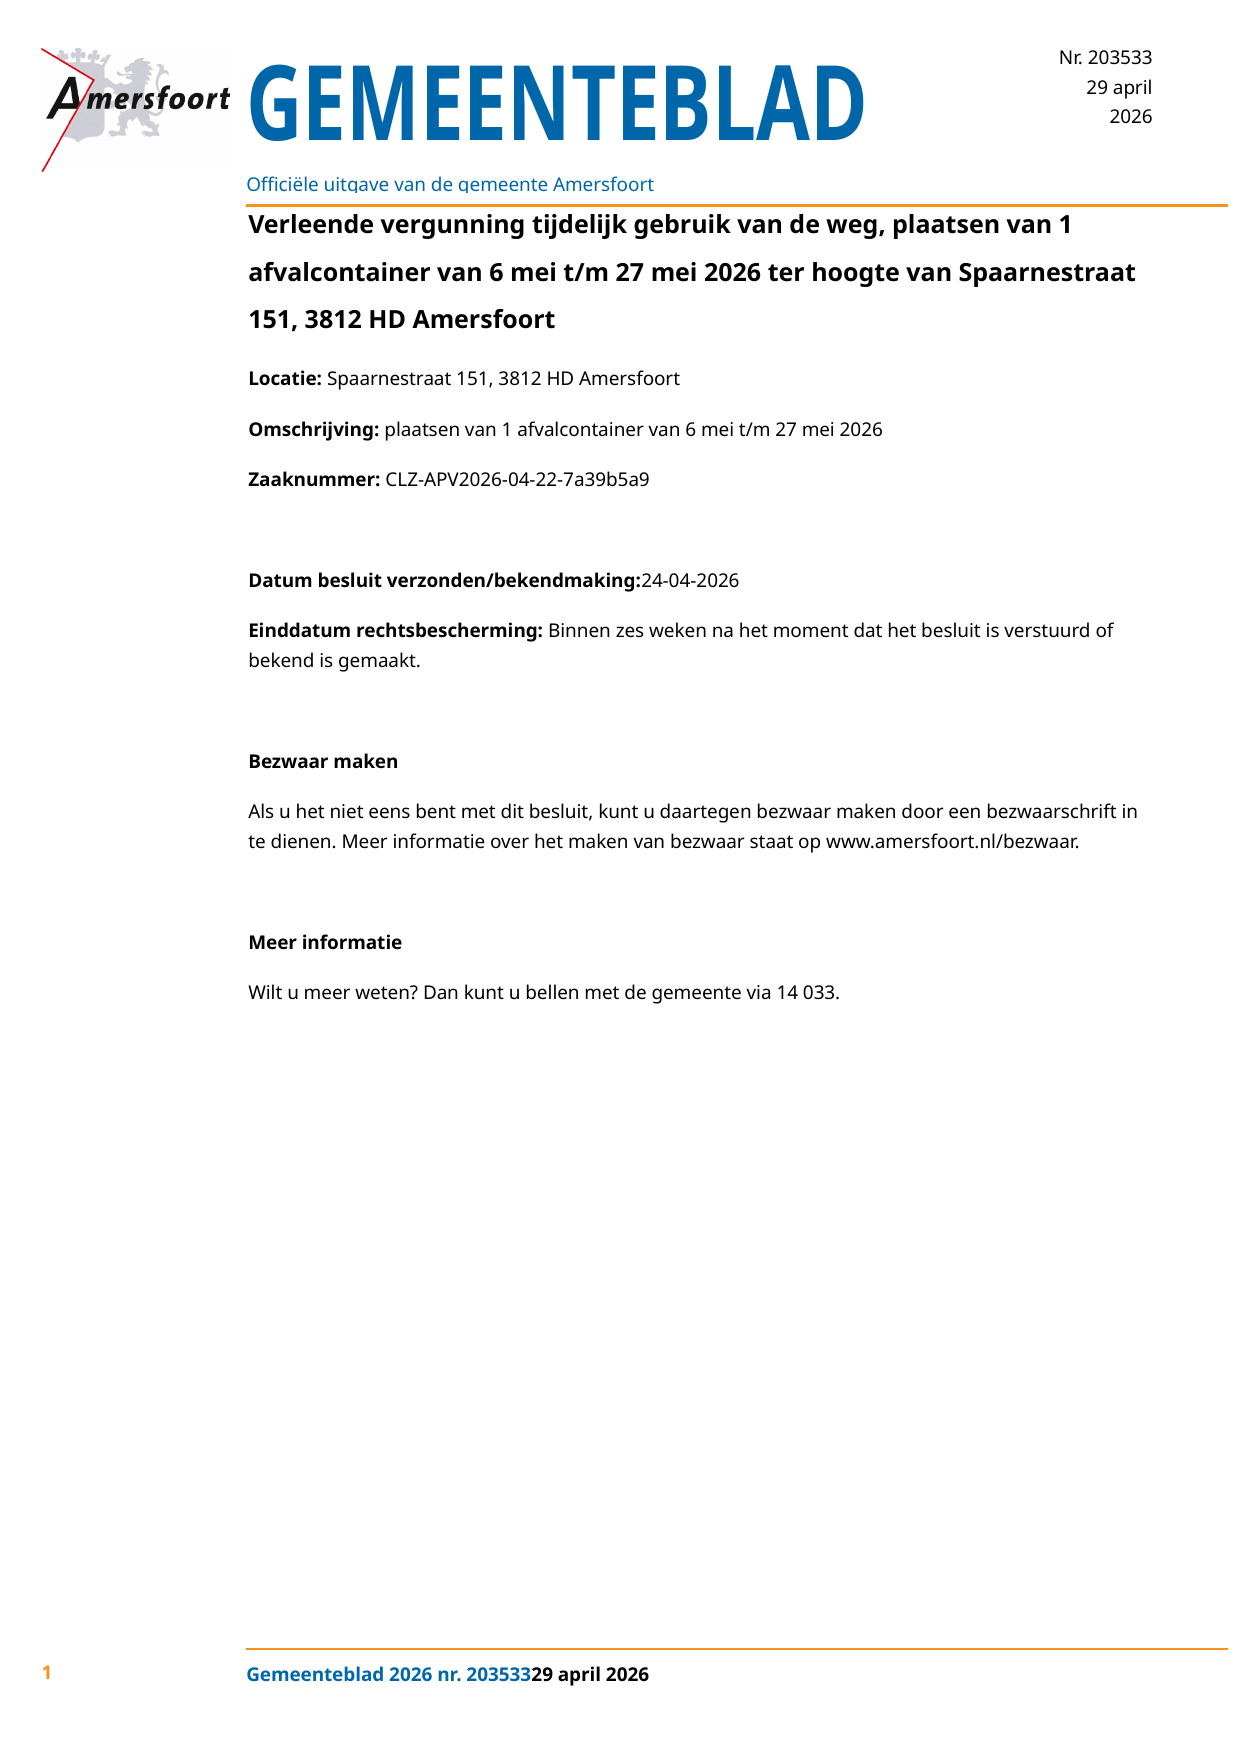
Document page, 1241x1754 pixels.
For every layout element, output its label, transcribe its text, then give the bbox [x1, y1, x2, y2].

text Zaaknummer: CLZ-APV2026-04-22-7a39b5a9 [248, 466, 1152, 492]
picture [41, 47, 231, 172]
text Wilt u meer weten? Dan kunt u bellen met de gemeente via 14 033. [248, 979, 1152, 1005]
text Einddatum rechtsbescherming: Binnen zes weken na het moment dat het besluit is verstuurd of bekend is gemaakt. [248, 618, 1152, 673]
text Datum besluit verzonden/bekendmaking:24-04-2026 [248, 567, 1152, 593]
text Bezwaar maken [248, 748, 1152, 774]
text Als u het niet eens bent met dit besluit, kunt u daartegen bezwaar maken door een bezwaarschrift in te dienen. Meer informatie over het maken van bezwaar staat op www.amersfoort.nl/bezwaar. [248, 798, 1152, 854]
text Verleende vergunning tijdelijk gebruik van de weg, plaatsen van 1 afvalcontainer van 6 mei t/m 27 mei 2026 ter hoogte van Spaarnestraat 151, 3812 HD Amersfoort [248, 207, 1152, 336]
text Omschrijving: plaatsen van 1 afvalcontainer van 6 mei t/m 27 mei 2026 [248, 416, 1152, 442]
text Locatie: Spaarnestraat 151, 3812 HD Amersfoort [248, 366, 1152, 391]
text Meer informatie [248, 929, 1152, 954]
